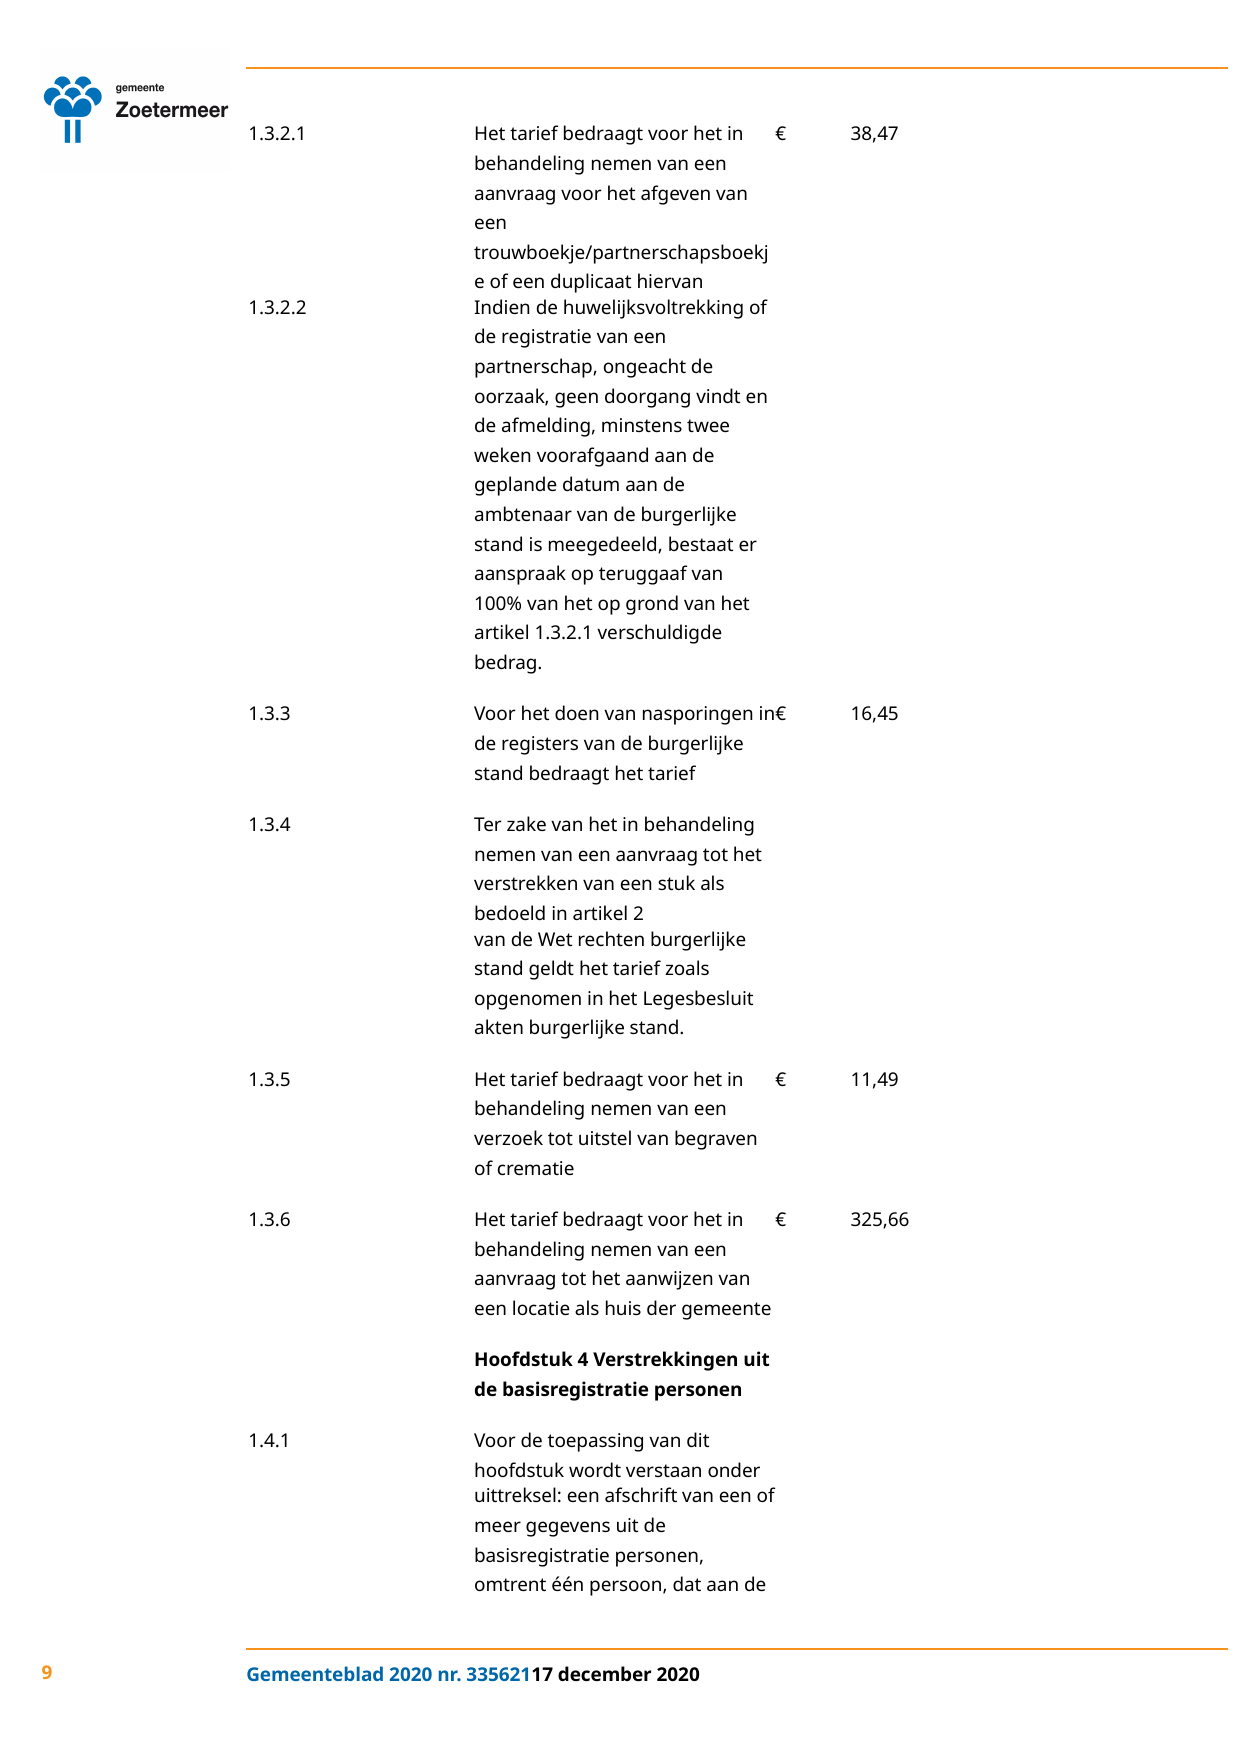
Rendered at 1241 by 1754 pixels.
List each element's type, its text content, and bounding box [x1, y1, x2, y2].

table_cell Het tarief bedraagt voor het in behandeling nemen van een aanvraag voor het afgeven van een trouwboekje/partnerschapsboekje of een duplicaat hiervan [474, 121, 775, 294]
table_cell Het tarief bedraagt voor het in behandeling nemen van een aanvraag tot het aanwijzen van een locatie als huis der gemeente [474, 1206, 775, 1321]
table_cell [850, 1321, 926, 1346]
table_cell [474, 1040, 775, 1066]
table_cell [474, 786, 775, 811]
table_cell [775, 95, 850, 121]
table_cell [474, 675, 775, 701]
table_cell van de Wet rechten burgerlijke stand geldt het tarief zoals opgenomen in het Legesbesluit akten burgerlijke stand. [474, 926, 775, 1040]
table_cell [248, 926, 474, 1040]
table_cell [775, 1428, 850, 1483]
table_cell [248, 1346, 474, 1402]
table_cell [775, 1483, 850, 1597]
table_cell [775, 926, 850, 1040]
table_cell Het tarief bedraagt voor het in behandeling nemen van een verzoek tot uitstel van begraven of crematie [474, 1066, 775, 1180]
table_cell 1.3.2.1 [248, 121, 474, 294]
table_cell [775, 811, 850, 926]
table_cell € [775, 701, 850, 786]
table_cell Hoofdstuk 4 Verstrekkingen uit de basisregistratie personen [474, 1346, 775, 1402]
table_cell [474, 95, 775, 121]
table_cell [248, 786, 474, 811]
table_cell Indien de huwelijksvoltrekking of de registratie van een partnerschap, ongeacht de oorzaak, geen doorgang vindt en de afmelding, minstens twee weken voorafgaand aan de geplande datum aan de ambtenaar van de burgerlijke stand is meegedeeld, bestaat er aanspraak op teruggaaf van 100% van het op grond van het artikel 1.3.2.1 verschuldigde bedrag. [474, 294, 775, 675]
table_cell [775, 1402, 850, 1427]
table_cell [248, 1402, 474, 1427]
table_cell [775, 294, 850, 675]
table_cell [775, 1040, 850, 1066]
table_cell Voor de toepassing van dit hoofdstuk wordt verstaan onder [474, 1428, 775, 1483]
table_cell [775, 1180, 850, 1206]
table_cell 1.3.4 [248, 811, 474, 926]
table_cell [474, 1321, 775, 1346]
table_cell [850, 95, 926, 121]
picture [41, 47, 231, 172]
table_cell [850, 675, 926, 701]
table_cell Voor het doen van nasporingen in de registers van de burgerlijke stand bedraagt het tarief [474, 701, 775, 786]
table_cell [775, 1346, 850, 1402]
table_cell 16,45 [850, 701, 926, 786]
table_cell [248, 95, 474, 121]
table_cell [248, 675, 474, 701]
table_cell [248, 1321, 474, 1346]
table_cell [850, 1040, 926, 1066]
table_cell 38,47 [850, 121, 926, 294]
table_cell [850, 1180, 926, 1206]
table_cell € [775, 121, 850, 294]
table_cell [248, 1040, 474, 1066]
table_cell [775, 675, 850, 701]
table_cell [850, 1428, 926, 1483]
table_cell [248, 1483, 474, 1597]
table_cell 1.3.5 [248, 1066, 474, 1180]
table_cell 1.4.1 [248, 1428, 474, 1483]
table_cell Ter zake van het in behandeling nemen van een aanvraag tot het verstrekken van een stuk als bedoeld in artikel 2 [474, 811, 775, 926]
table_cell € [775, 1206, 850, 1321]
table_cell [248, 1180, 474, 1206]
table_cell 1.3.6 [248, 1206, 474, 1321]
table_cell [850, 1483, 926, 1597]
table_cell 1.3.3 [248, 701, 474, 786]
table_cell [775, 1321, 850, 1346]
table_cell € [775, 1066, 850, 1180]
table_cell [775, 786, 850, 811]
table_cell 11,49 [850, 1066, 926, 1180]
table_cell [850, 1346, 926, 1402]
table_cell [850, 811, 926, 926]
table_cell uittreksel: een afschrift van een of meer gegevens uit de basisregistratie personen, omtrent één persoon, dat aan de [474, 1483, 775, 1597]
table_cell [850, 294, 926, 675]
table_cell 1.3.2.2 [248, 294, 474, 675]
table_cell 325,66 [850, 1206, 926, 1321]
table_cell [474, 1180, 775, 1206]
table_cell [474, 1402, 775, 1427]
table_cell [850, 1402, 926, 1427]
table_cell [850, 786, 926, 811]
table_cell [850, 926, 926, 1040]
